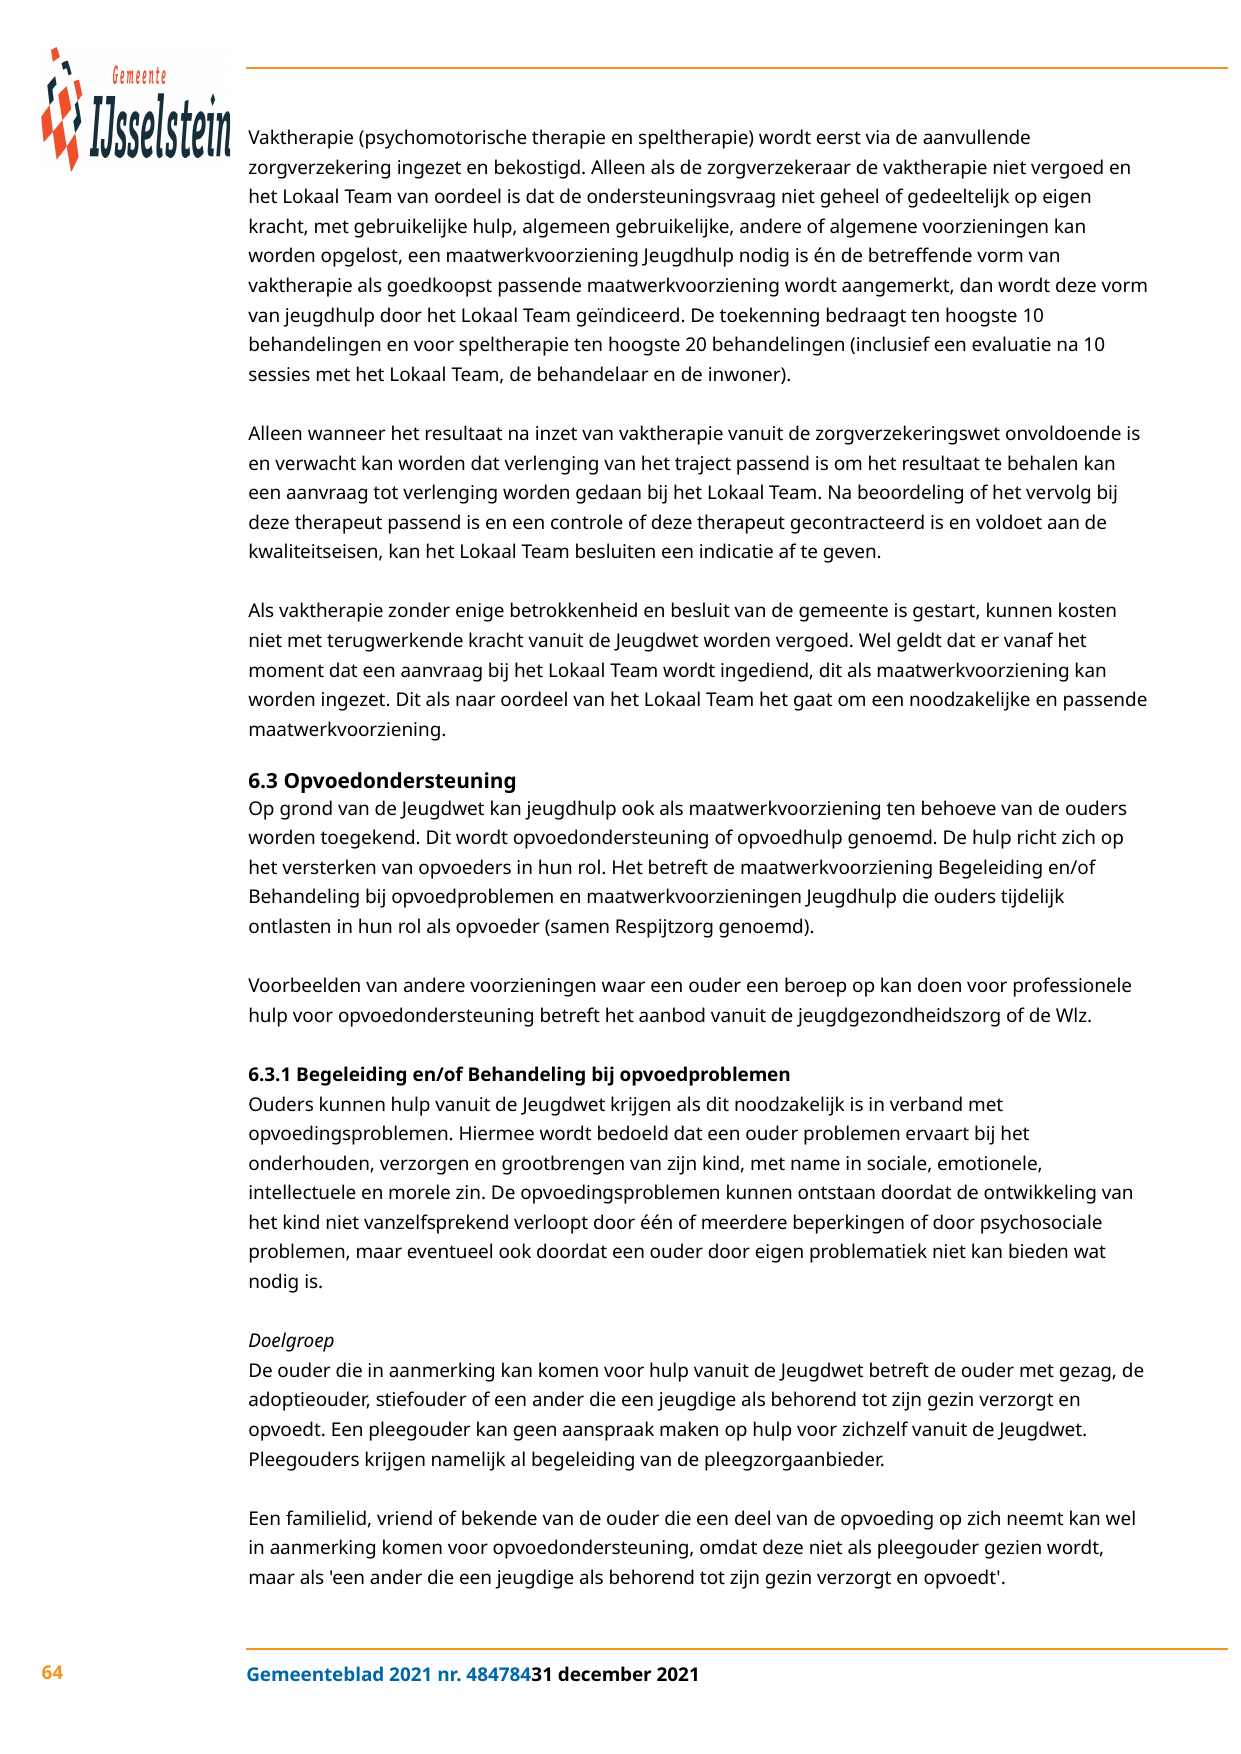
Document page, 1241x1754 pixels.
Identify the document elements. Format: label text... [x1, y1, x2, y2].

text Als vaktherapie zonder enige betrokkenheid en besluit van de gemeente is gestart, kunnen kosten niet met terugwerkende kracht vanuit de Jeugdwet worden vergoed. Wel geldt dat er vanaf het moment dat een aanvraag bij het Lokaal Team wordt ingediend, dit als maatwerkvoorziening kan worden ingezet. Dit als naar oordeel van het Lokaal Team het gaat om een noodzakelijke en passende maatwerkvoorziening. [248, 598, 1152, 742]
text Alleen wanneer het resultaat na inzet van vaktherapie vanuit de zorgverzekeringswet onvoldoende is en verwacht kan worden dat verlenging van het traject passend is om het resultaat te behalen kan een aanvraag tot verlenging worden gedaan bij het Lokaal Team. Na beoordeling of het vervolg bij deze therapeut passend is en een controle of deze therapeut gecontracteerd is en voldoet aan de kwaliteitseisen, kan het Lokaal Team besluiten een indicatie af te geven. [248, 420, 1152, 564]
text Vaktherapie (psychomotorische therapie en speltherapie) wordt eerst via de aanvullende [248, 124, 1152, 150]
text Een familielid, vriend of bekende van de ouder die een deel van de opvoeding op zich neemt kan wel in aanmerking komen voor opvoedondersteuning, omdat deze niet als pleegouder gezien wordt, maar als 'een ander die een jeugdige als behorend tot zijn gezin verzorgt en opvoedt'. [248, 1505, 1152, 1590]
text Op grond van de Jeugdwet kan jeugdhulp ook als maatwerkvoorziening ten behoeve van de ouders worden toegekend. Dit wordt opvoedondersteuning of opvoedhulp genoemd. De hulp richt zich op het versterken van opvoeders in hun rol. Het betreft de maatwerkvoorziening Begeleiding en/of Behandeling bij opvoedproblemen en maatwerkvoorzieningen Jeugdhulp die ouders tijdelijk ontlasten in hun rol als opvoeder (samen Respijtzorg genoemd). [248, 795, 1152, 939]
text Doelgroep [248, 1327, 1152, 1353]
text zorgverzekering ingezet en bekostigd. Alleen als de zorgverzekeraar de vaktherapie niet vergoed en het Lokaal Team van oordeel is dat de ondersteuningsvraag niet geheel of gedeeltelijk op eigen kracht, met gebruikelijke hulp, algemeen gebruikelijke, andere of algemene voorzieningen kan worden opgelost, een maatwerkvoorziening Jeugdhulp nodig is én de betreffende vorm van vaktherapie als goedkoopst passende maatwerkvoorziening wordt aangemerkt, dan wordt deze vorm van jeugdhulp door het Lokaal Team geïndiceerd. De toekenning bedraagt ten hoogste 10 behandelingen en voor speltherapie ten hoogste 20 behandelingen (inclusief een evaluatie na 10 sessies met het Lokaal Team, de behandelaar en de inwoner). [248, 154, 1152, 387]
text 6.3.1 Begeleiding en/of Behandeling bij opvoedproblemen [248, 1061, 1152, 1087]
picture [41, 47, 231, 172]
text 6.3 Opvoedondersteuning [248, 766, 1152, 795]
text Voorbeelden van andere voorzieningen waar een ouder een beroep op kan doen voor professionele hulp voor opvoedondersteuning betreft het aanbod vanuit de jeugdgezondheidszorg of de Wlz. [248, 972, 1152, 1028]
text De ouder die in aanmerking kan komen voor hulp vanuit de Jeugdwet betreft de ouder met gezag, de adoptieouder, stiefouder of een ander die een jeugdige als behorend tot zijn gezin verzorgt en opvoedt. Een pleegouder kan geen aanspraak maken op hulp voor zichzelf vanuit de Jeugdwet. Pleegouders krijgen namelijk al begeleiding van de pleegzorgaanbieder. [248, 1357, 1152, 1471]
text Ouders kunnen hulp vanuit de Jeugdwet krijgen als dit noodzakelijk is in verband met opvoedingsproblemen. Hiermee wordt bedoeld dat een ouder problemen ervaart bij het onderhouden, verzorgen en grootbrengen van zijn kind, met name in sociale, emotionele, intellectuele en morele zin. De opvoedingsproblemen kunnen ontstaan doordat de ontwikkeling van het kind niet vanzelfsprekend verloopt door één of meerdere beperkingen of door psychosociale problemen, maar eventueel ook doordat een ouder door eigen problematiek niet kan bieden wat nodig is. [248, 1091, 1152, 1294]
